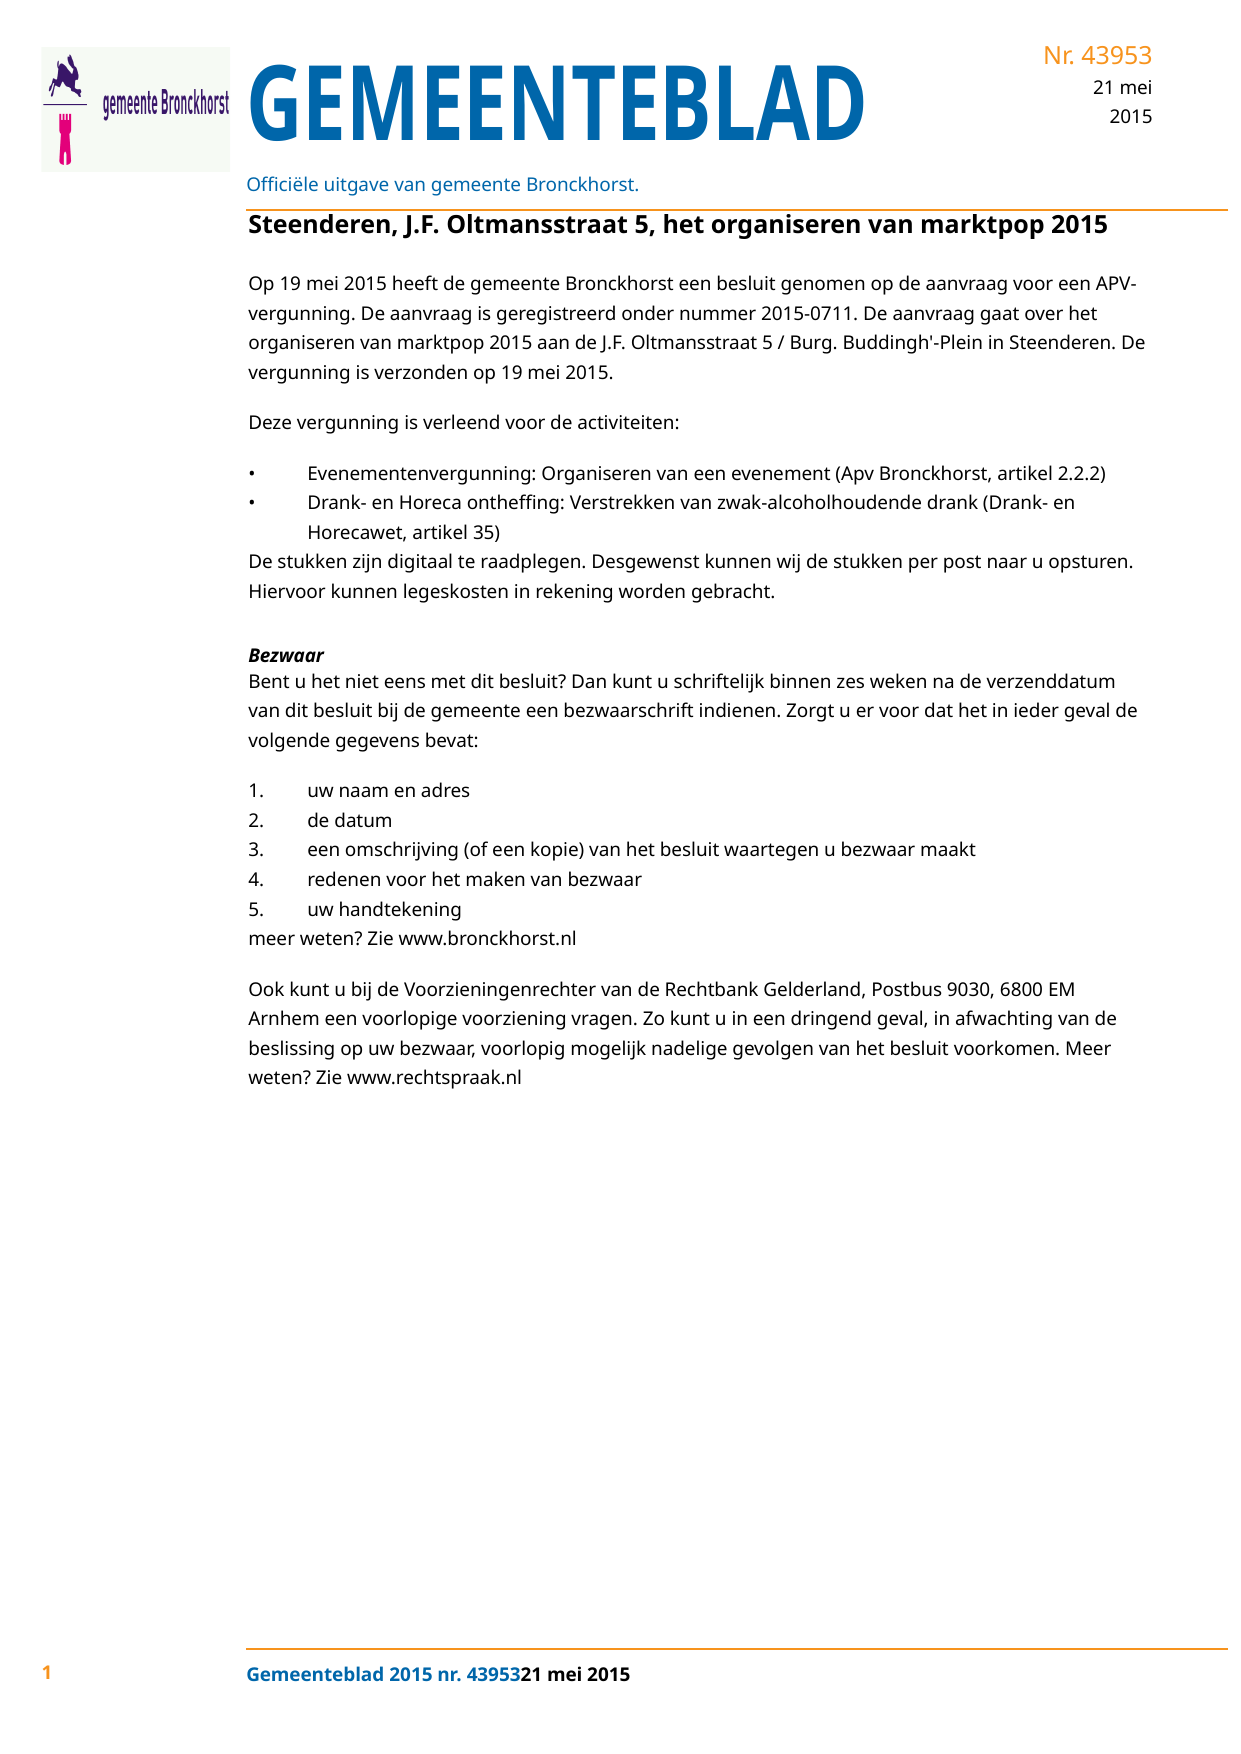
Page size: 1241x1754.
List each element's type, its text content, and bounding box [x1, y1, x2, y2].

text Op 19 mei 2015 heeft de gemeente Bronckhorst een besluit genomen op de aanvraag voor een APV-vergunning. De aanvraag is geregistreerd onder nummer 2015-0711. De aanvraag gaat over het organiseren van marktpop 2015 aan de J.F. Oltmansstraat 5 / Burg. Buddingh'-Plein in Steenderen. De vergunning is verzonden op 19 mei 2015. [248, 270, 1152, 385]
list een omschrijving (of een kopie) van het besluit waartegen u bezwaar maakt [248, 837, 1152, 862]
text Steenderen, J.F. Oltmansstraat 5, het organiseren van marktpop 2015 [248, 211, 1152, 241]
picture [41, 47, 231, 172]
text Bent u het niet eens met dit besluit? Dan kunt u schriftelijk binnen zes weken na de verzenddatum van dit besluit bij de gemeente een bezwaarschrift indienen. Zorgt u er voor dat het in ieder geval de volgende gegevens bevat: [248, 668, 1152, 753]
list uw handtekening [248, 896, 1152, 922]
list uw naam en adres [248, 777, 1152, 803]
text Ook kunt u bij de Voorzieningenrechter van de Rechtbank Gelderland, Postbus 9030, 6800 EM Arnhem een voorlopige voorziening vragen. Zo kunt u in een dringend geval, in afwachting van de beslissing op uw bezwaar, voorlopig mogelijk nadelige gevolgen van het besluit voorkomen. Meer weten? Zie www.rechtspraak.nl [248, 976, 1152, 1090]
list Drank- en Horeca ontheffing: Verstrekken van zwak-alcoholhoudende drank (Drank- en Horecawet, artikel 35) [248, 489, 1152, 545]
text Deze vergunning is verleend voor de activiteiten: [248, 409, 1152, 435]
text meer weten? Zie www.bronckhorst.nl [248, 925, 1152, 951]
list Evenementenvergunning: Organiseren van een evenement (Apv Bronckhorst, artikel 2.2.2) [248, 460, 1152, 486]
list de datum [248, 807, 1152, 833]
text De stukken zijn digitaal te raadplegen. Desgewenst kunnen wij de stukken per post naar u opsturen. Hiervoor kunnen legeskosten in rekening worden gebracht. [248, 549, 1152, 604]
text Bezwaar [248, 642, 1152, 668]
list redenen voor het maken van bezwaar [248, 866, 1152, 892]
